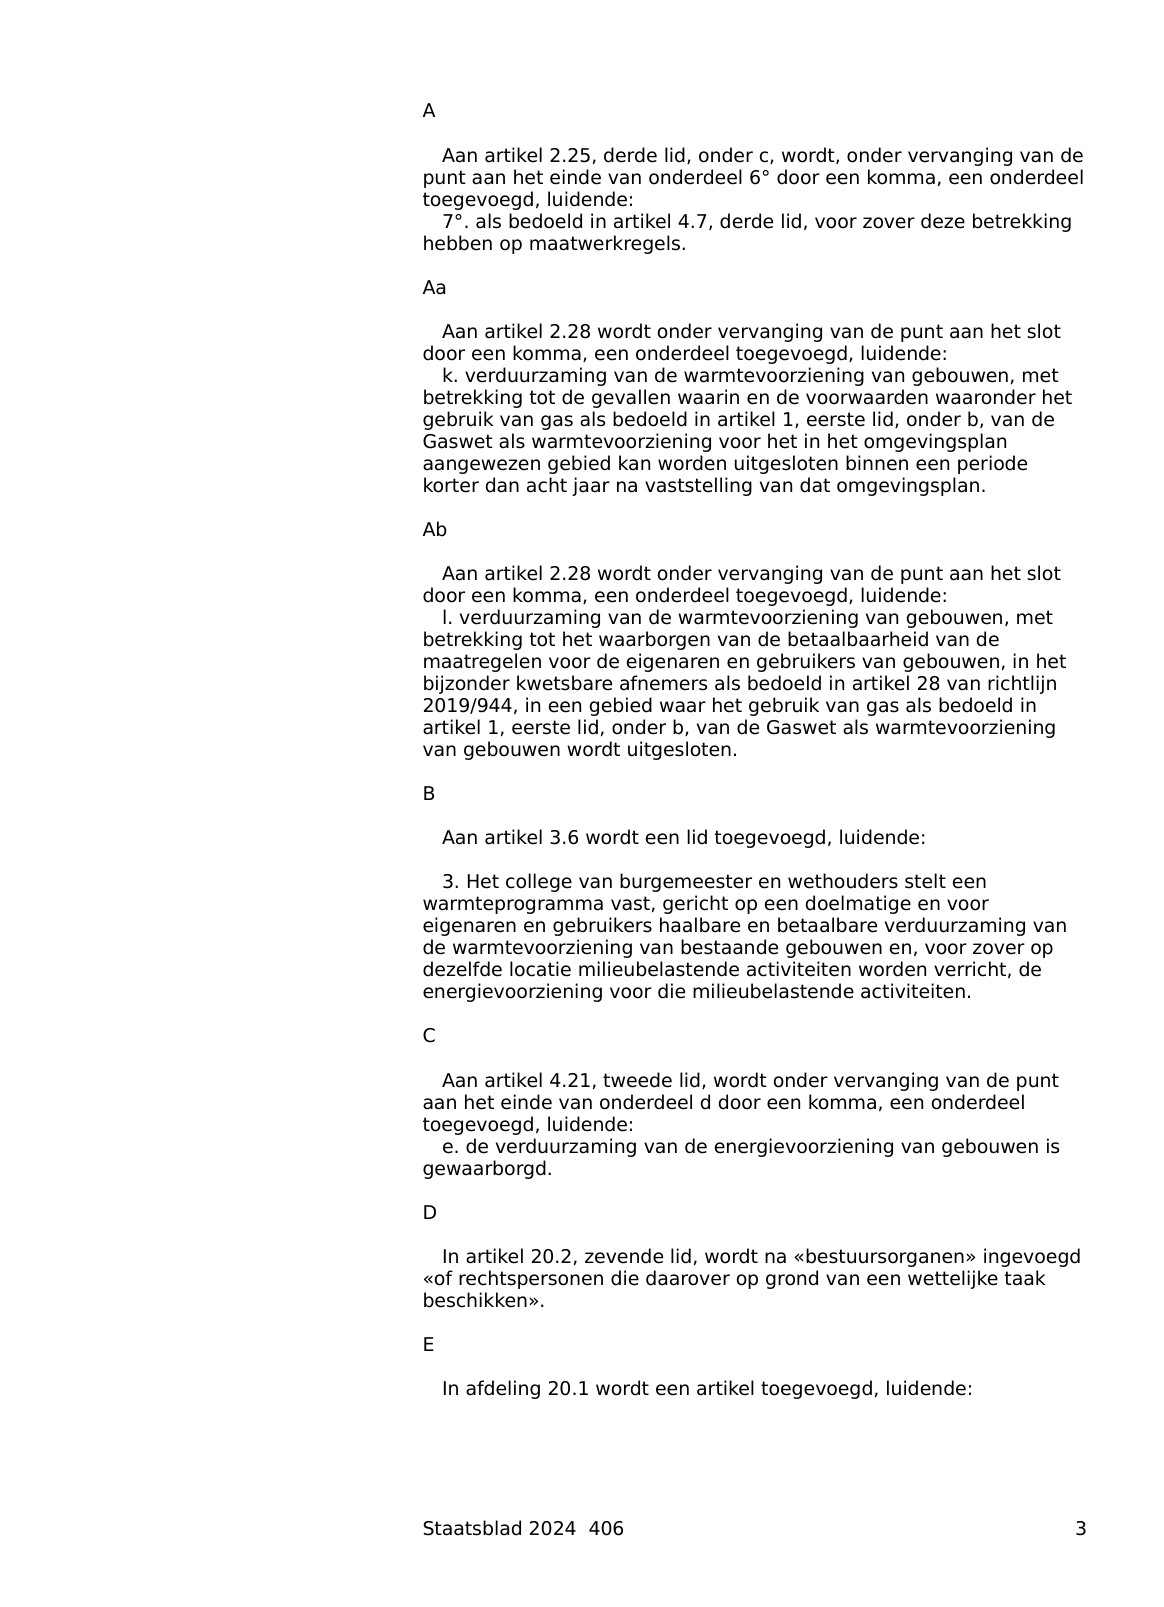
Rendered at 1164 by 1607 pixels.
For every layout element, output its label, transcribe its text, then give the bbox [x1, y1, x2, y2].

text In artikel 20.2, zevende lid, wordt na «bestuursorganen» ingevoegd «of rechtspersonen die daarover op grond van een wettelijke taak beschikken». [422, 1246, 1087, 1312]
text 3. Het college van burgemeester en wethouders stelt een warmteprogramma vast, gericht op een doelmatige en voor eigenaren en gebruikers haalbare en betaalbare verduurzaming van de warmtevoorziening van bestaande gebouwen en, voor zover op dezelfde locatie milieubelastende activiteiten worden verricht, de energievoorziening voor die milieubelastende activiteiten. [422, 871, 1087, 1003]
text C [422, 1025, 1087, 1047]
text Aan artikel 4.21, tweede lid, wordt onder vervanging van de punt aan het einde van onderdeel d door een komma, een onderdeel toegevoegd, luidende: [422, 1069, 1087, 1136]
text D [422, 1202, 1087, 1224]
text A [422, 100, 1087, 122]
text E [422, 1334, 1087, 1356]
text l. verduurzaming van de warmtevoorziening van gebouwen, met betrekking tot het waarborgen van de betaalbaarheid van de maatregelen voor de eigenaren en gebruikers van gebouwen, in het bijzonder kwetsbare afnemers als bedoeld in artikel 28 van richtlijn 2019/944, in een gebied waar het gebruik van gas als bedoeld in artikel 1, eerste lid, onder b, van de Gaswet als warmtevoorziening van gebouwen wordt uitgesloten. [422, 607, 1087, 761]
text Aan artikel 2.28 wordt onder vervanging van de punt aan het slot door een komma, een onderdeel toegevoegd, luidende: [422, 321, 1087, 365]
text Aan artikel 2.28 wordt onder vervanging van de punt aan het slot door een komma, een onderdeel toegevoegd, luidende: [422, 563, 1087, 607]
text k. verduurzaming van de warmtevoorziening van gebouwen, met betrekking tot de gevallen waarin en de voorwaarden waaronder het gebruik van gas als bedoeld in artikel 1, eerste lid, onder b, van de Gaswet als warmtevoorziening voor het in het omgevingsplan aangewezen gebied kan worden uitgesloten binnen een periode korter dan acht jaar na vaststelling van dat omgevingsplan. [422, 365, 1087, 497]
text Aa [422, 277, 1087, 299]
text In afdeling 20.1 wordt een artikel toegevoegd, luidende: [422, 1378, 1087, 1400]
text 7°. als bedoeld in artikel 4.7, derde lid, voor zover deze betrekking hebben op maatwerkregels. [422, 211, 1087, 254]
text Ab [422, 519, 1087, 541]
text Aan artikel 3.6 wordt een lid toegevoegd, luidende: [422, 827, 1087, 849]
text e. de verduurzaming van de energievoorziening van gebouwen is gewaarborgd. [422, 1136, 1087, 1179]
text B [422, 783, 1087, 805]
text Aan artikel 2.25, derde lid, onder c, wordt, onder vervanging van de punt aan het einde van onderdeel 6° door een komma, een onderdeel toegevoegd, luidende: [422, 144, 1087, 211]
